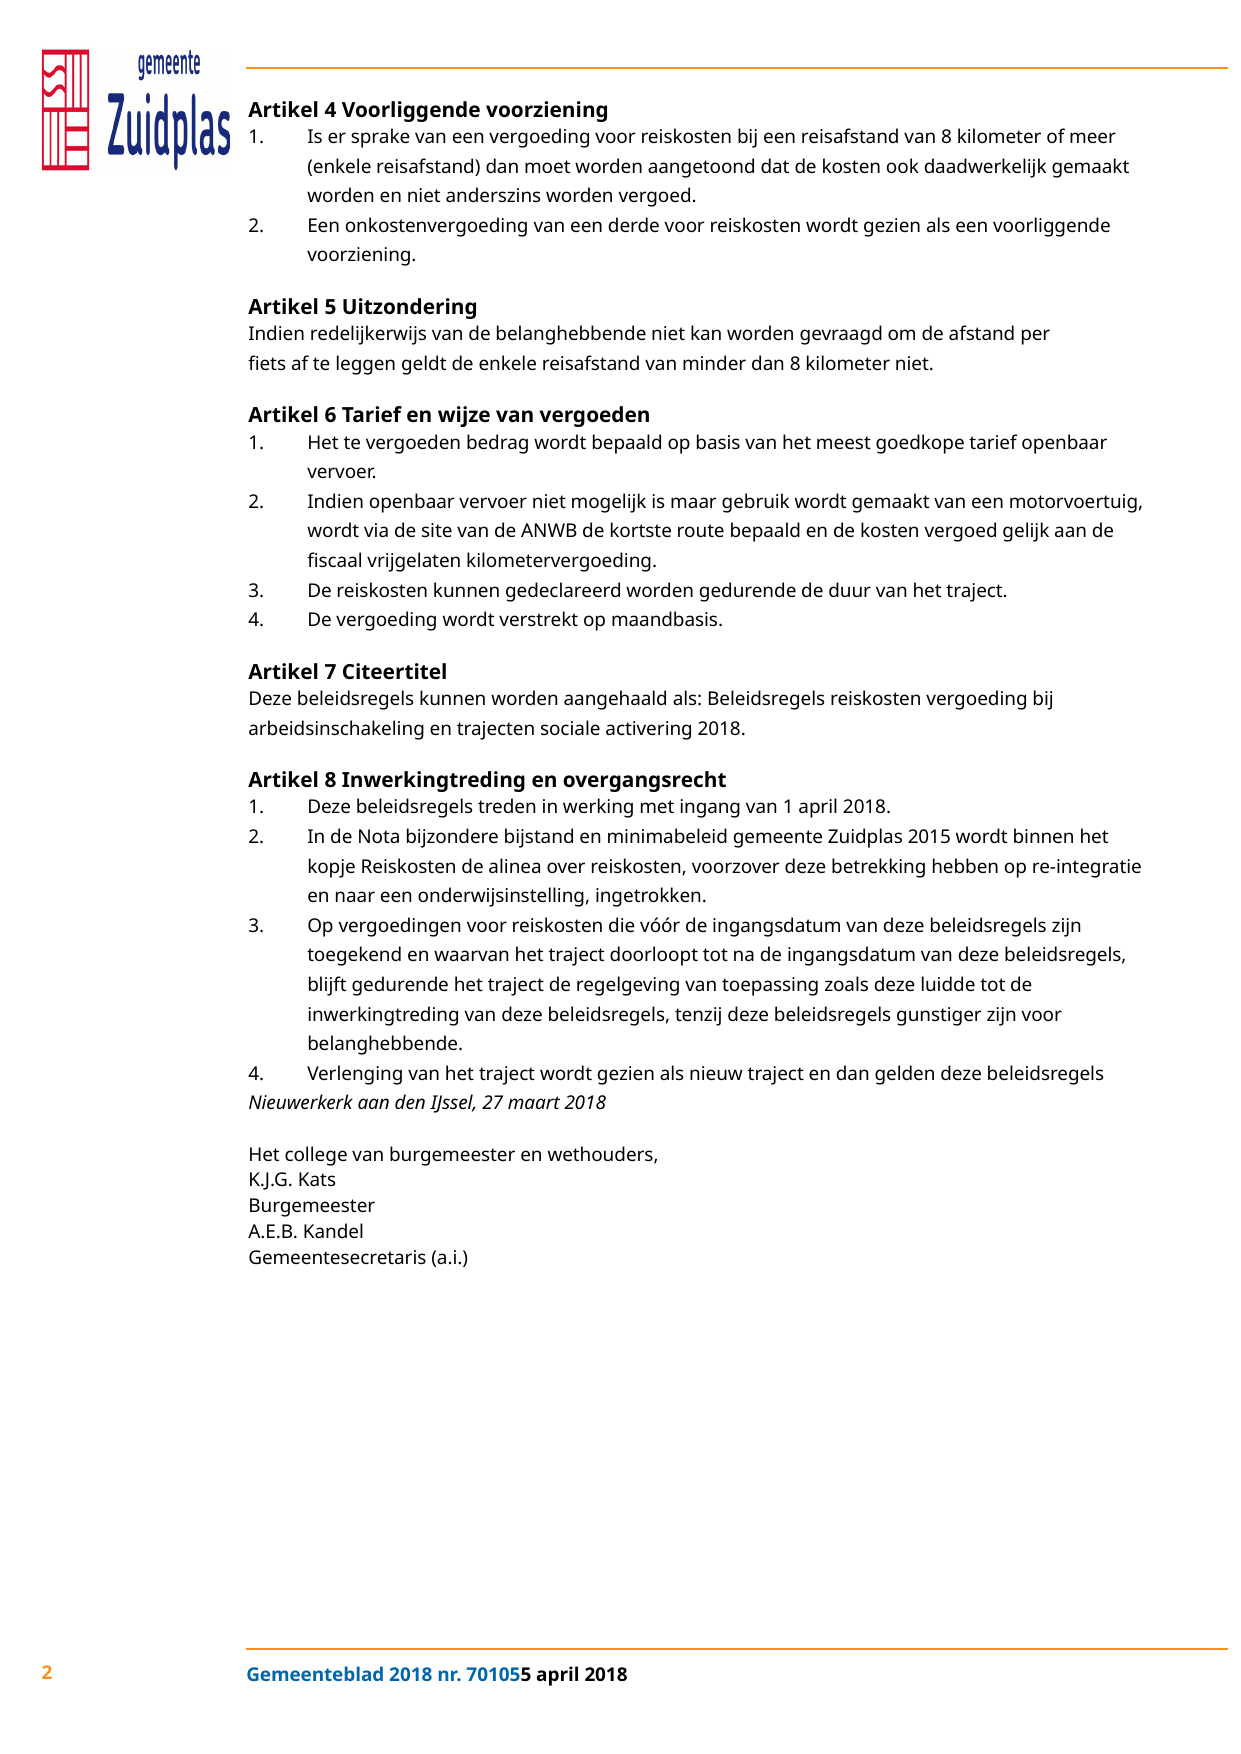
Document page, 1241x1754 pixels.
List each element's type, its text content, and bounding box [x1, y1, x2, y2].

text Artikel 6 Tarief en wijze van vergoeden [248, 400, 1152, 429]
text Artikel 8 Inwerkingtreding en overgangsrecht [248, 765, 1152, 794]
text Indien redelijkerwijs van de belanghebbende niet kan worden gevraagd om de afstand per [248, 320, 1152, 346]
list Verlenging van het traject wordt gezien als nieuw traject en dan gelden deze beleidsregels [248, 1060, 1152, 1086]
text Artikel 7 Citeertitel [248, 657, 1152, 685]
list De reiskosten kunnen gedeclareerd worden gedurende de duur van het traject. [248, 577, 1152, 602]
text Het college van burgemeester en wethouders, [248, 1141, 1152, 1167]
text A.E.B. Kandel [248, 1218, 1152, 1244]
list Op vergoedingen voor reiskosten die vóór de ingangsdatum van deze beleidsregels zijn toegekend en waarvan het traject doorloopt tot na de ingangsdatum van deze beleidsregels, blijft gedurende het traject de regelgeving van toepassing zoals deze luidde tot de inwerkingtreding van deze beleidsregels, tenzij deze beleidsregels gunstiger zijn voor belanghebbende. [248, 912, 1152, 1056]
list Een onkostenvergoeding van een derde voor reiskosten wordt gezien als een voorliggende voorziening. [248, 212, 1152, 267]
list De vergoeding wordt verstrekt op maandbasis. [248, 606, 1152, 632]
text fiets af te leggen geldt de enkele reisafstand van minder dan 8 kilometer niet. [248, 350, 1152, 376]
text Burgemeester [248, 1192, 1152, 1218]
list Het te vergoeden bedrag wordt bepaald op basis van het meest goedkope tarief openbaar vervoer. [248, 429, 1152, 484]
text Deze beleidsregels kunnen worden aangehaald als: Beleidsregels reiskosten vergoeding bij arbeidsinschakeling en trajecten sociale activering 2018. [248, 685, 1152, 741]
text K.J.G. Kats [248, 1167, 1152, 1192]
text Artikel 4 Voorliggende voorziening [248, 95, 1152, 123]
list Is er sprake van een vergoeding voor reiskosten bij een reisafstand van 8 kilometer of meer (enkele reisafstand) dan moet worden aangetoond dat de kosten ook daadwerkelijk gemaakt worden en niet anderszins worden vergoed. [248, 123, 1152, 208]
list Indien openbaar vervoer niet mogelijk is maar gebruik wordt gemaakt van een motorvoertuig, wordt via de site van de ANWB de kortste route bepaald en de kosten vergoed gelijk aan de fiscaal vrijgelaten kilometervergoeding. [248, 488, 1152, 573]
picture [41, 47, 231, 172]
text Nieuwerkerk aan den IJssel, 27 maart 2018 [248, 1089, 1152, 1115]
text Artikel 5 Uitzondering [248, 292, 1152, 320]
list In de Nota bijzondere bijstand en minimabeleid gemeente Zuidplas 2015 wordt binnen het kopje Reiskosten de alinea over reiskosten, voorzover deze betrekking hebben op re-integratie en naar een onderwijsinstelling, ingetrokken. [248, 823, 1152, 908]
list Deze beleidsregels treden in werking met ingang van 1 april 2018. [248, 794, 1152, 819]
text Gemeentesecretaris (a.i.) [248, 1244, 1152, 1269]
